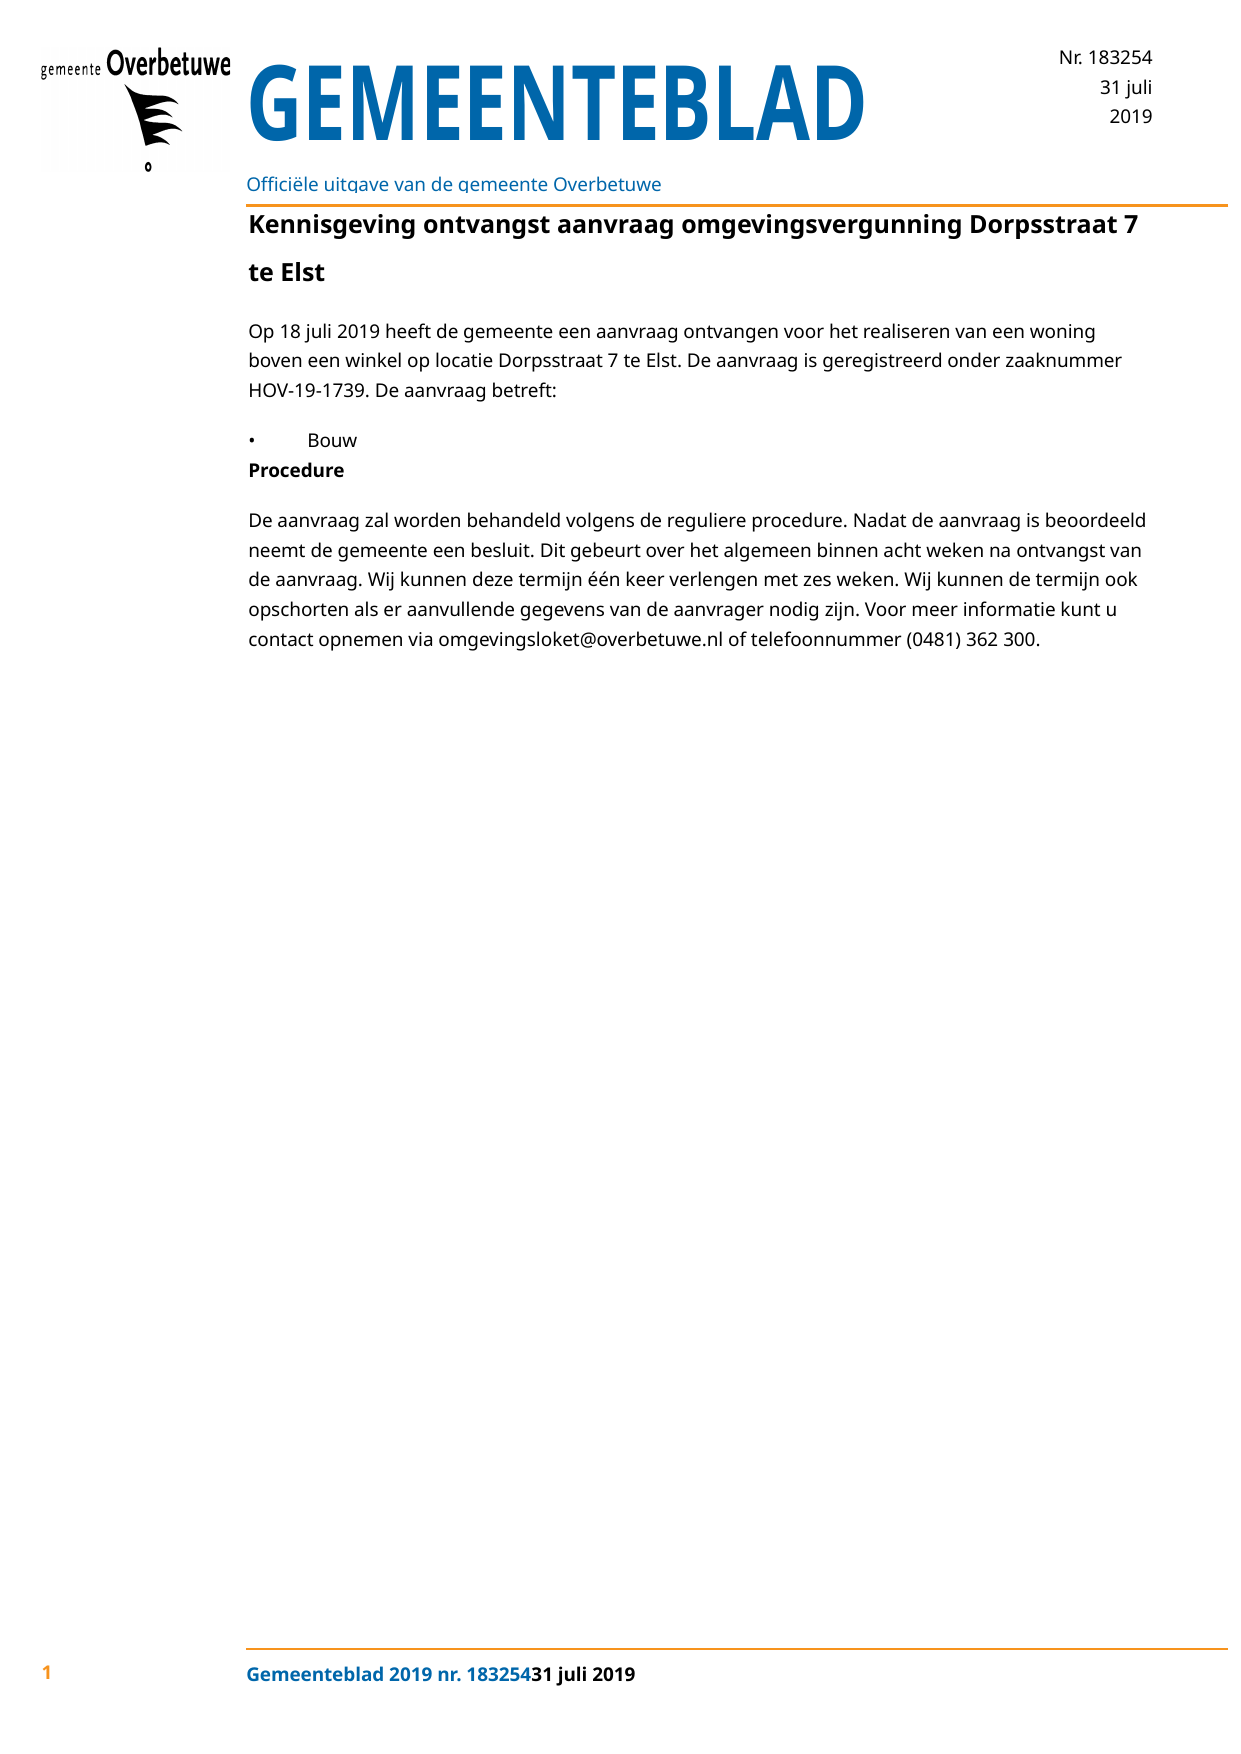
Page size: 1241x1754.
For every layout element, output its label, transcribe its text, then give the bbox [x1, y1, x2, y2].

text Procedure [248, 457, 1152, 483]
text Kennisgeving ontvangst aanvraag omgevingsvergunning Dorpsstraat 7 te Elst [248, 207, 1152, 288]
text Op 18 juli 2019 heeft de gemeente een aanvraag ontvangen voor het realiseren van een woning boven een winkel op locatie Dorpsstraat 7 te Elst. De aanvraag is geregistreerd onder zaaknummer HOV-19-1739. De aanvraag betreft: [248, 318, 1152, 403]
list Bouw [248, 427, 1152, 453]
picture [41, 47, 231, 172]
text De aanvraag zal worden behandeld volgens de reguliere procedure. Nadat de aanvraag is beoordeeld neemt de gemeente een besluit. Dit gebeurt over het algemeen binnen acht weken na ontvangst van de aanvraag. Wij kunnen deze termijn één keer verlengen met zes weken. Wij kunnen de termijn ook opschorten als er aanvullende gegevens van de aanvrager nodig zijn. Voor meer informatie kunt u contact opnemen via omgevingsloket@overbetuwe.nl of telefoonnummer (0481) 362 300. [248, 507, 1152, 652]
